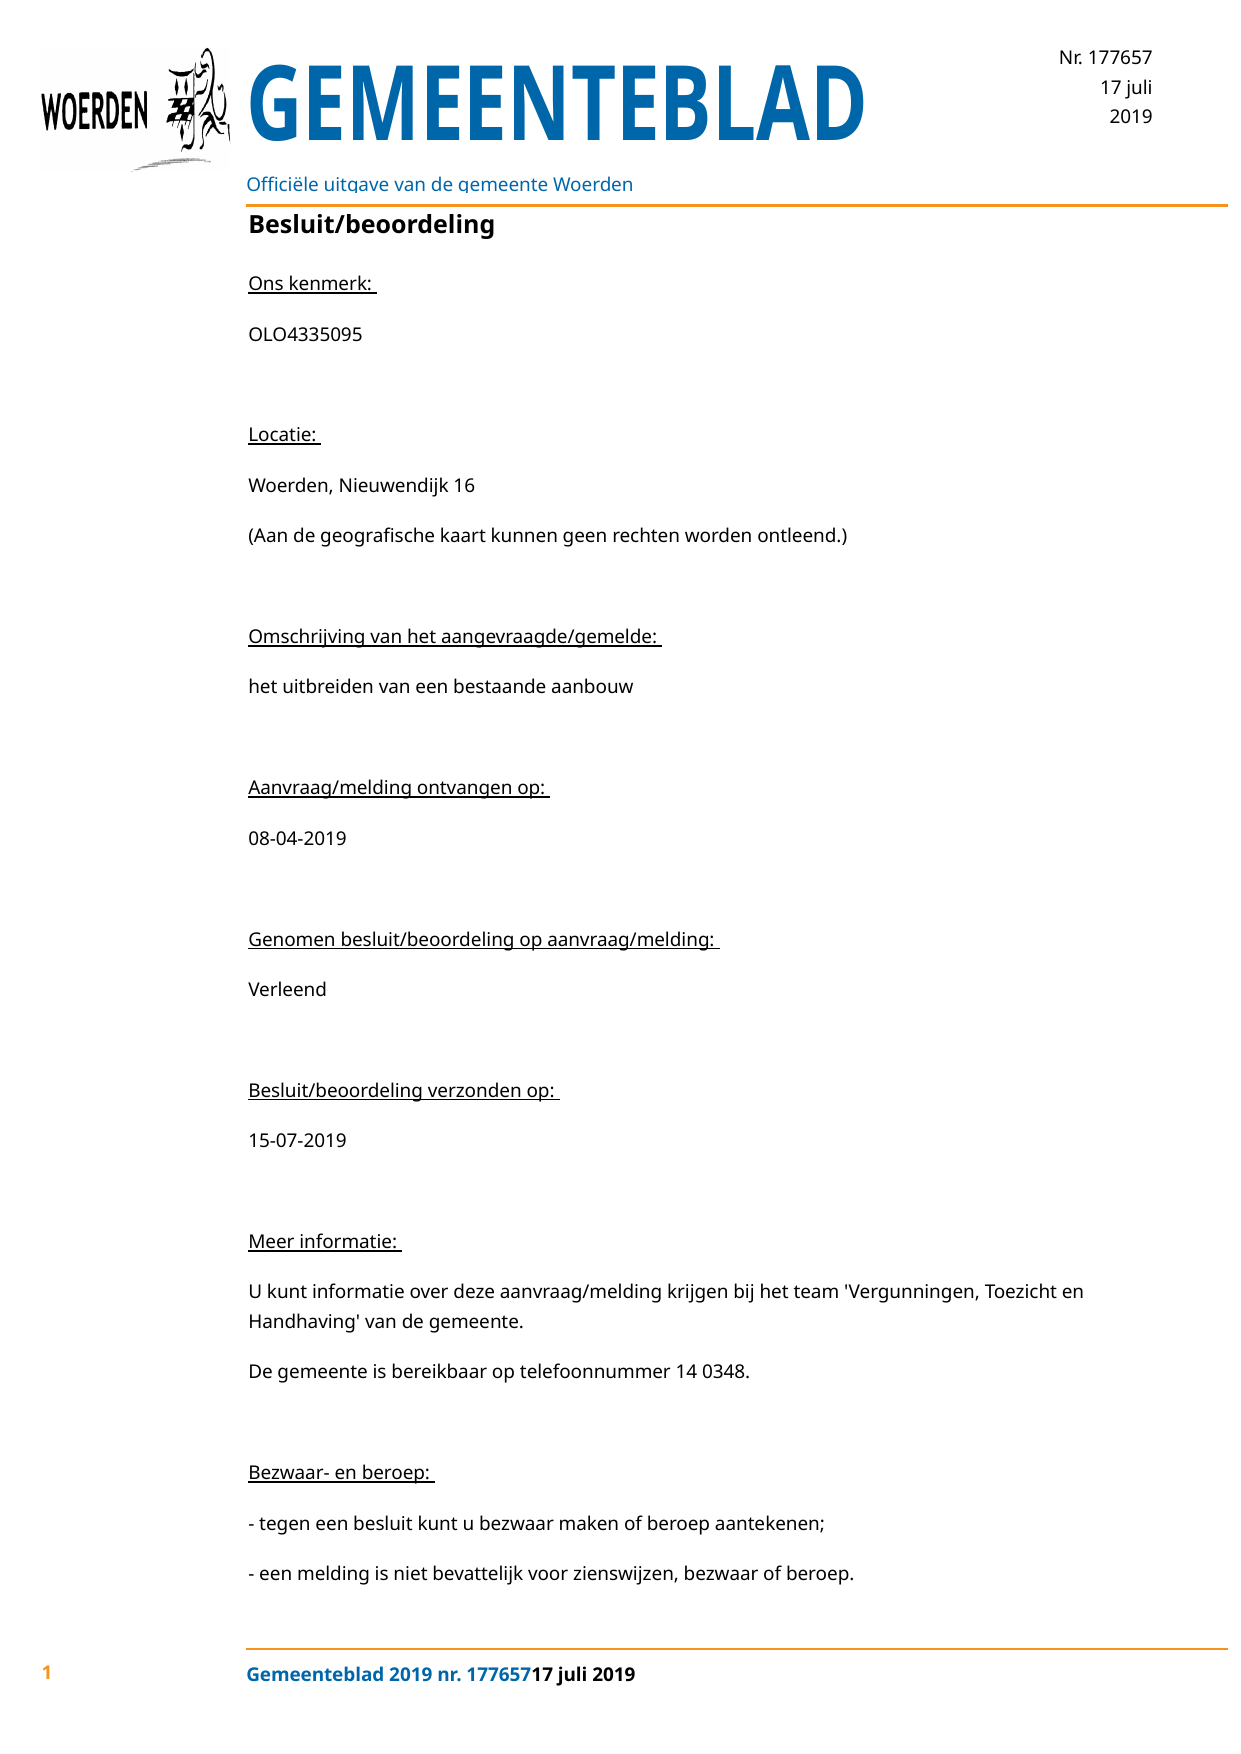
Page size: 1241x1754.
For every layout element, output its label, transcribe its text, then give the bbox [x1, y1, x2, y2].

text 08-04-2019 [248, 825, 1152, 851]
text Bezwaar- en beroep: [248, 1459, 1152, 1485]
text U kunt informatie over deze aanvraag/melding krijgen bij het team 'Vergunningen, Toezicht en Handhaving' van de gemeente. [248, 1279, 1152, 1334]
text De gemeente is bereikbaar op telefoonnummer 14 0348. [248, 1359, 1152, 1384]
text Omschrijving van het aangevraagde/gemelde: [248, 623, 1152, 649]
text Besluit/beoordeling [248, 207, 1152, 241]
picture [41, 47, 231, 172]
text Locatie: [248, 422, 1152, 447]
text het uitbreiden van een bestaande aanbouw [248, 674, 1152, 699]
text Besluit/beoordeling verzonden op: [248, 1077, 1152, 1103]
text Ons kenmerk: [248, 270, 1152, 296]
text Woerden, Nieuwendijk 16 [248, 472, 1152, 498]
text OLO4335095 [248, 321, 1152, 346]
text - een melding is niet bevattelijk voor zienswijzen, bezwaar of beroep. [248, 1560, 1152, 1586]
text - tegen een besluit kunt u bezwaar maken of beroep aantekenen; [248, 1510, 1152, 1536]
text Verleend [248, 976, 1152, 1002]
text Aanvraag/melding ontvangen op: [248, 774, 1152, 800]
text Genomen besluit/beoordeling op aanvraag/melding: [248, 926, 1152, 951]
text 15-07-2019 [248, 1127, 1152, 1153]
text Meer informatie: [248, 1228, 1152, 1254]
text (Aan de geografische kaart kunnen geen rechten worden ontleend.) [248, 522, 1152, 548]
